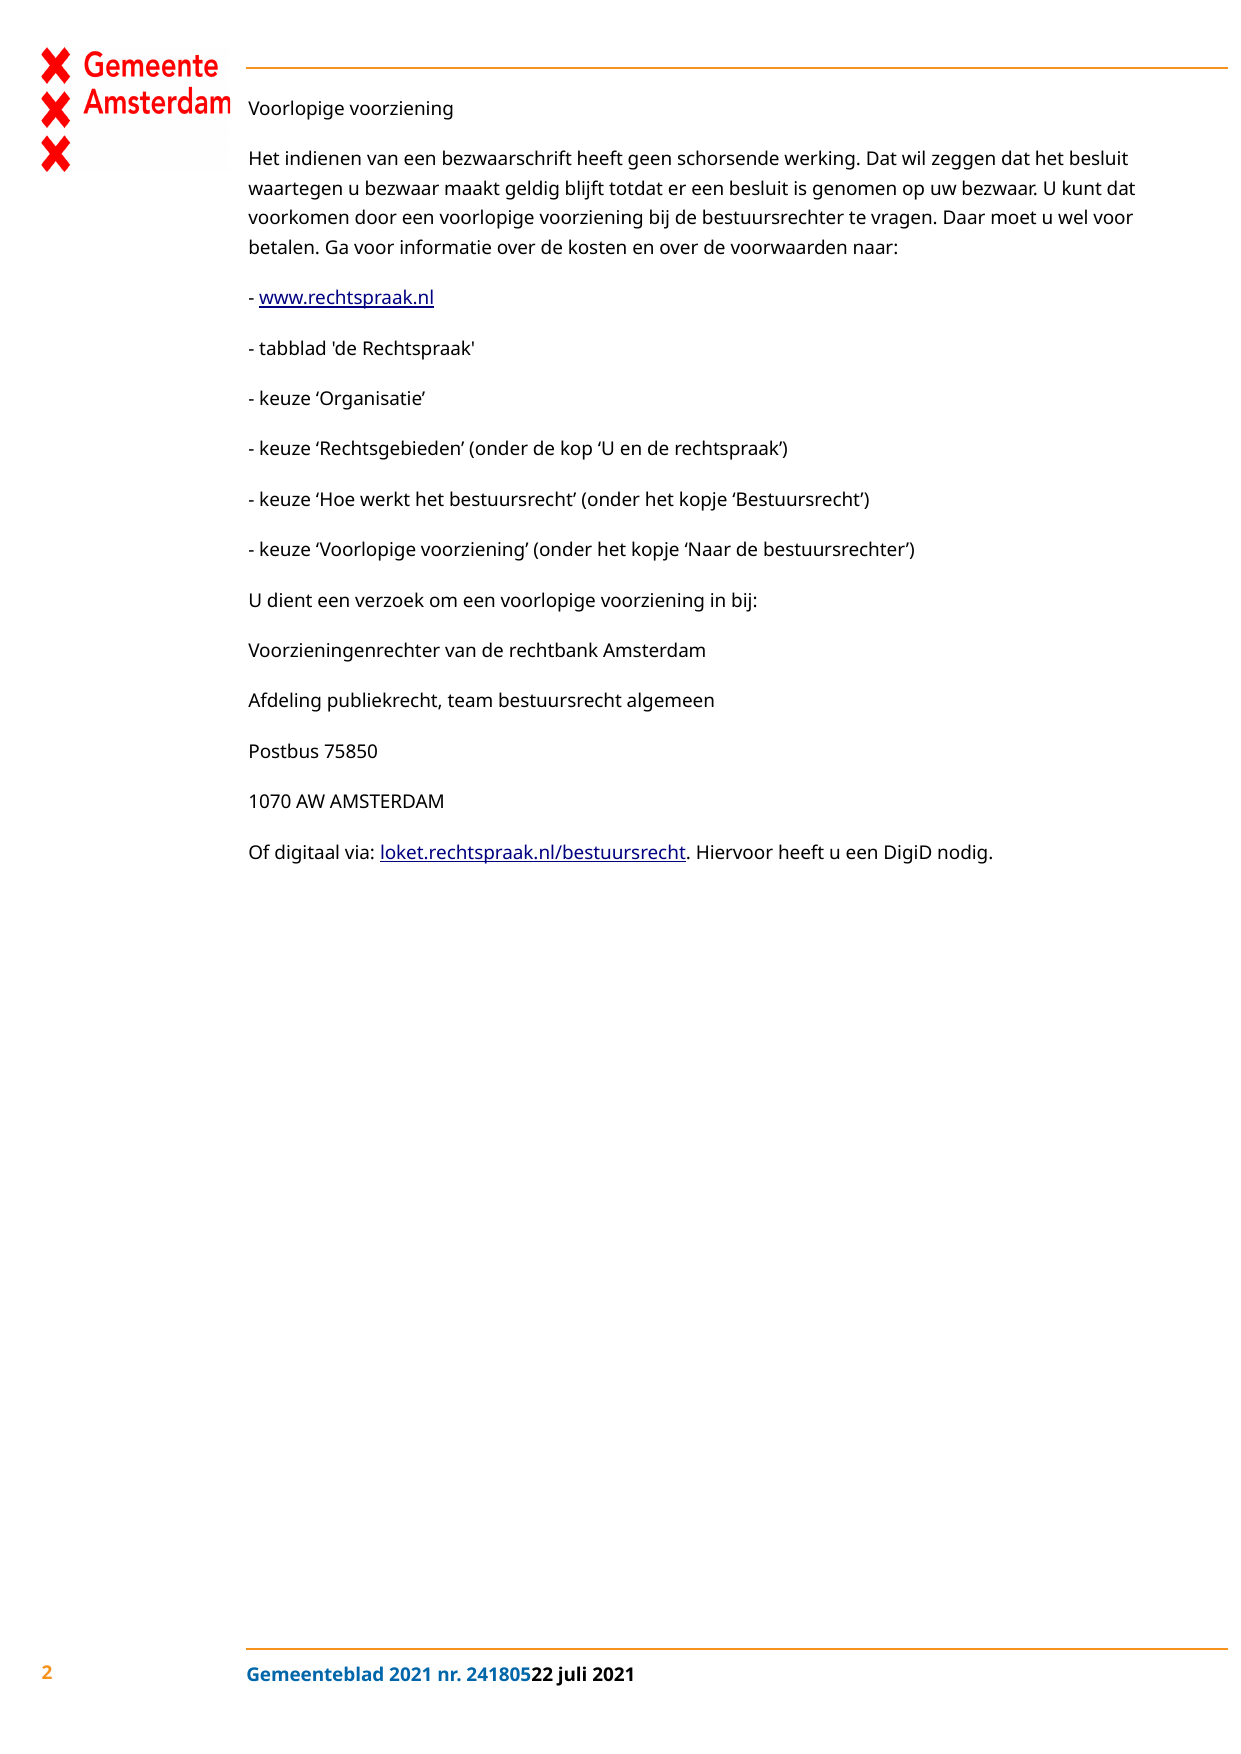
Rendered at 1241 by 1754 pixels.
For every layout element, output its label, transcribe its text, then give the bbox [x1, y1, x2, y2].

text - keuze ‘Rechtsgebieden’ (onder de kop ‘U en de rechtspraak’) [248, 436, 1152, 461]
text Voorlopige voorziening [248, 95, 1152, 121]
text Het indienen van een bezwaarschrift heeft geen schorsende werking. Dat wil zeggen dat het besluit waartegen u bezwaar maakt geldig blijft totdat er een besluit is genomen op uw bezwaar. U kunt dat voorkomen door een voorlopige voorziening bij de bestuursrechter te vragen. Daar moet u wel voor betalen. Ga voor informatie over de kosten en over de voorwaarden naar: [248, 145, 1152, 260]
text 1070 AW AMSTERDAM [248, 788, 1152, 814]
picture [41, 47, 231, 172]
text U dient een verzoek om een voorlopige voorziening in bij: [248, 587, 1152, 613]
text - tabblad 'de Rechtspraak' [248, 335, 1152, 361]
text - www.rechtspraak.nl [248, 284, 1152, 310]
text - keuze ‘Hoe werkt het bestuursrecht’ (onder het kopje ‘Bestuursrecht’) [248, 486, 1152, 512]
text Postbus 75850 [248, 738, 1152, 764]
text Voorzieningenrechter van de rechtbank Amsterdam [248, 637, 1152, 663]
text Of digitaal via: loket.rechtspraak.nl/bestuursrecht. Hiervoor heeft u een DigiD nodig. [248, 839, 1152, 865]
text - keuze ‘Voorlopige voorziening’ (onder het kopje ‘Naar de bestuursrechter’) [248, 536, 1152, 562]
text - keuze ‘Organisatie’ [248, 385, 1152, 411]
text Afdeling publiekrecht, team bestuursrecht algemeen [248, 688, 1152, 713]
